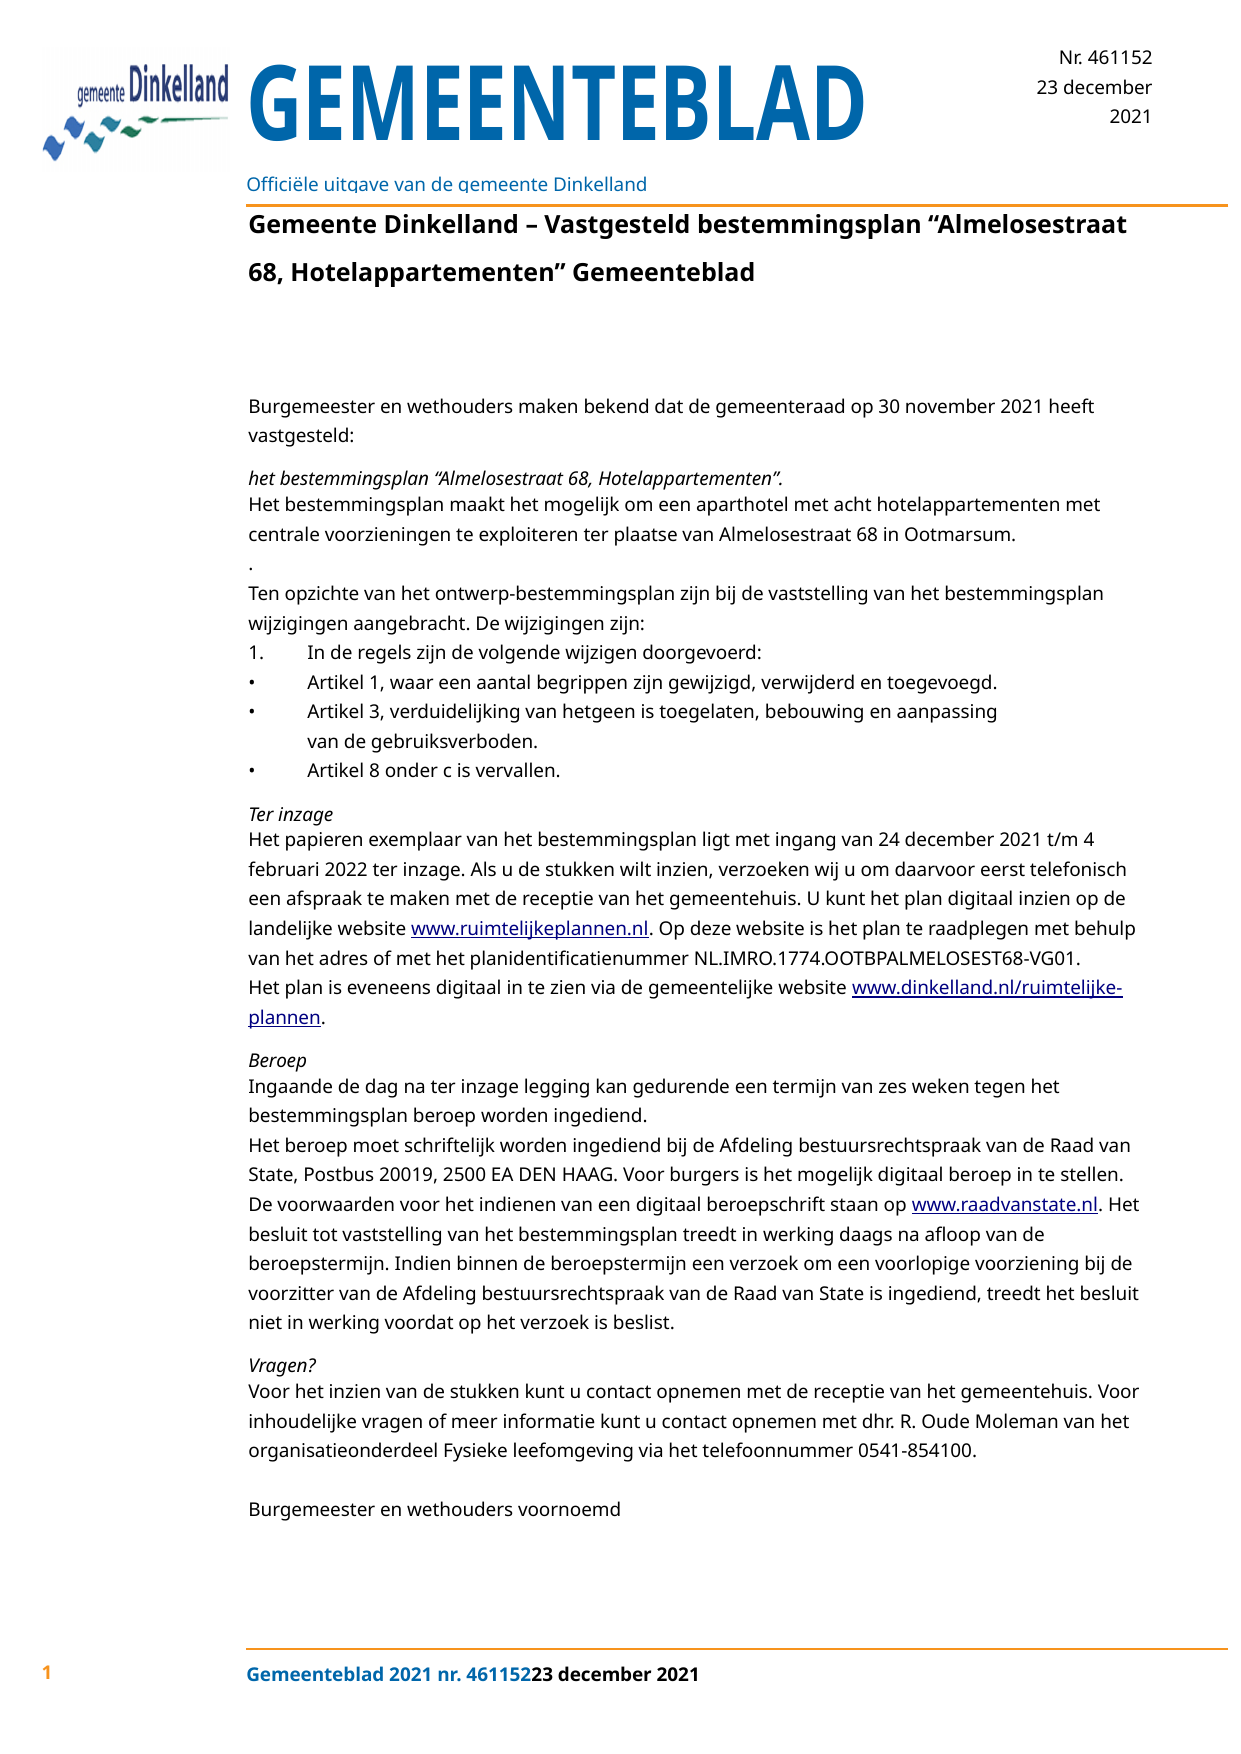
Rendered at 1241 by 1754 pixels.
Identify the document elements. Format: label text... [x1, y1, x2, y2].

text Het plan is eveneens digitaal in te zien via de gemeentelijke website www.dinkelland.nl/ruimtelijke-plannen. [248, 974, 1152, 1030]
list Artikel 1, waar een aantal begrippen zijn gewijzigd, verwijderd en toegevoegd. [248, 669, 1152, 694]
text Ten opzichte van het ontwerp-bestemmingsplan zijn bij de vaststelling van het bestemmingsplan wijzigingen aangebracht. De wijzigingen zijn: [248, 580, 1152, 635]
text Het bestemmingsplan maakt het mogelijk om een aparthotel met acht hotelappartementen met centrale voorzieningen te exploiteren ter plaatse van Almelosestraat 68 in Ootmarsum. [248, 491, 1152, 547]
text Het beroep moet schriftelijk worden ingediend bij de Afdeling bestuursrechtspraak van de Raad van State, Postbus 20019, 2500 EA DEN HAAG. Voor burgers is het mogelijk digitaal beroep in te stellen. De voorwaarden voor het indienen van een digitaal beroepschrift staan op www.raadvanstate.nl. Het besluit tot vaststelling van het bestemmingsplan treedt in werking daags na afloop van de beroepstermijn. Indien binnen de beroepstermijn een verzoek om een voorlopige voorziening bij de voorzitter van de Afdeling bestuursrechtspraak van de Raad van State is ingediend, treedt het besluit niet in werking voordat op het verzoek is beslist. [248, 1132, 1152, 1335]
text het bestemmingsplan “Almelosestraat 68, Hotelappartementen”. [248, 466, 1152, 491]
list Artikel 3, verduidelijking van hetgeen is toegelaten, bebouwing en aanpassing [248, 698, 1152, 724]
list In de regels zijn de volgende wijzigen doorgevoerd: [248, 639, 1152, 665]
text Voor het inzien van de stukken kunt u contact opnemen met de receptie van het gemeentehuis. Voor inhoudelijke vragen of meer informatie kunt u contact opnemen met dhr. R. Oude Moleman van het organisatieonderdeel Fysieke leefomgeving via het telefoonnummer 0541-854100. [248, 1378, 1152, 1463]
text Het papieren exemplaar van het bestemmingsplan ligt met ingang van 24 december 2021 t/m 4 februari 2022 ter inzage. Als u de stukken wilt inzien, verzoeken wij u om daarvoor eerst telefonisch een afspraak te maken met de receptie van het gemeentehuis. U kunt het plan digitaal inzien op de landelijke website www.ruimtelijkeplannen.nl. Op deze website is het plan te raadplegen met behulp van het adres of met het planidentificatienummer NL.IMRO.1774.OOTBPALMELOSEST68-VG01. [248, 826, 1152, 971]
list van de gebruiksverboden. [248, 728, 1152, 754]
text Gemeente Dinkelland – Vastgesteld bestemmingsplan “Almelosestraat 68, Hotelappartementen” Gemeenteblad [248, 207, 1152, 288]
text Vragen? [248, 1353, 1152, 1378]
text . [248, 551, 1152, 576]
text Burgemeester en wethouders maken bekend dat de gemeenteraad op 30 november 2021 heeft vastgesteld: [248, 393, 1152, 448]
text Burgemeester en wethouders voornoemd [248, 1497, 1152, 1522]
text Ter inzage [248, 801, 1152, 826]
text Ingaande de dag na ter inzage legging kan gedurende een termijn van zes weken tegen het bestemmingsplan beroep worden ingediend. [248, 1073, 1152, 1128]
text Beroep [248, 1047, 1152, 1073]
list Artikel 8 onder c is vervallen. [248, 758, 1152, 783]
picture [41, 47, 231, 172]
